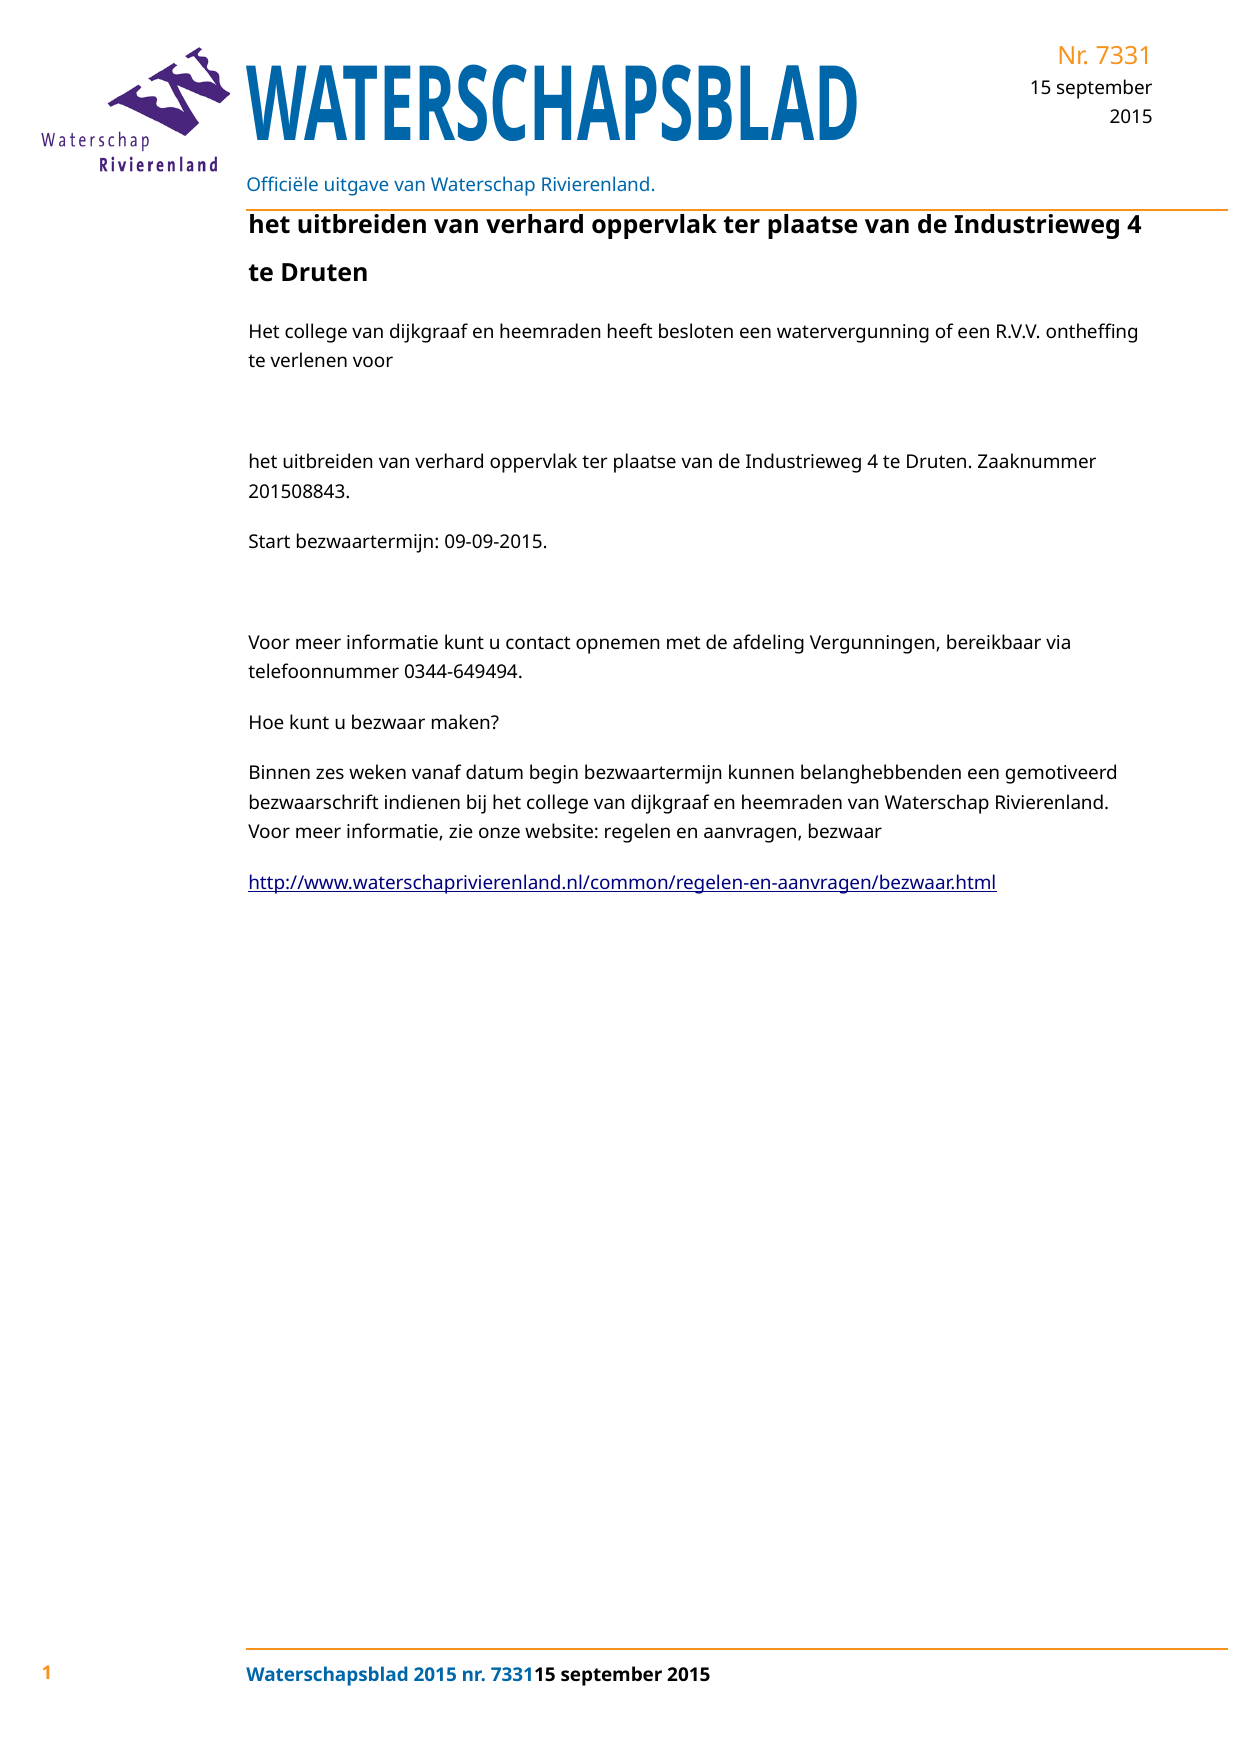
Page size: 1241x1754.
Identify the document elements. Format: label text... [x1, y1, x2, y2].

text Het college van dijkgraaf en heemraden heeft besloten een watervergunning of een R.V.V. ontheffing te verlenen voor [248, 318, 1152, 373]
text Binnen zes weken vanaf datum begin bezwaartermijn kunnen belanghebbenden een gemotiveerd bezwaarschrift indienen bij het college van dijkgraaf en heemraden van Waterschap Rivierenland. Voor meer informatie, zie onze website: regelen en aanvragen, bezwaar [248, 759, 1152, 844]
text Hoe kunt u bezwaar maken? [248, 709, 1152, 735]
text Voor meer informatie kunt u contact opnemen met de afdeling Vergunningen, bereikbaar via telefoonnummer 0344-649494. [248, 629, 1152, 684]
picture [41, 47, 231, 172]
text het uitbreiden van verhard oppervlak ter plaatse van de Industrieweg 4 te Druten [248, 211, 1152, 288]
text http://www.waterschaprivierenland.nl/common/regelen-en-aanvragen/bezwaar.html [248, 869, 1152, 895]
text Start bezwaartermijn: 09-09-2015. [248, 528, 1152, 554]
text het uitbreiden van verhard oppervlak ter plaatse van de Industrieweg 4 te Druten. Zaaknummer 201508843. [248, 448, 1152, 504]
